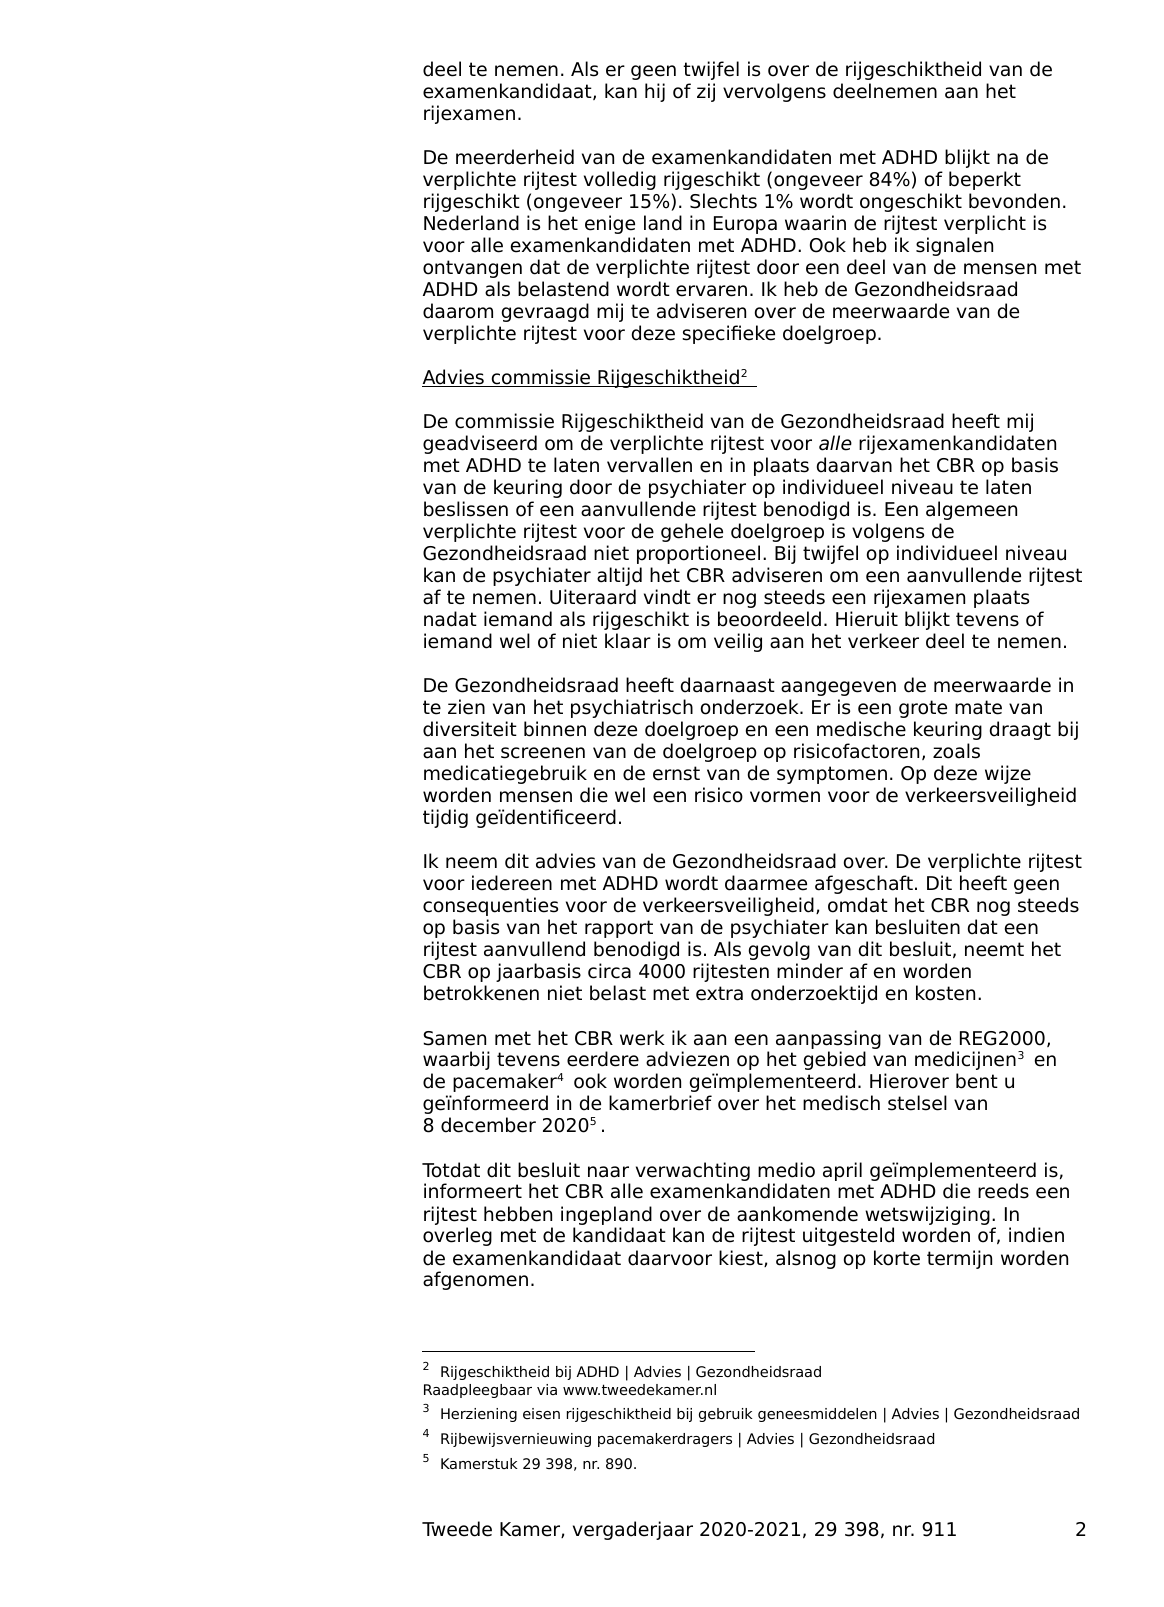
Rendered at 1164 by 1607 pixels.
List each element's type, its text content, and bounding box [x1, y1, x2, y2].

subtitle Advies commissie Rijgeschiktheid [422, 367, 1087, 389]
text Samen met het CBR werk ik aan een aanpassing van de REG2000, waarbij tevens eerdere adviezen op het gebied van medicijnen en de pacemaker ook worden geïmplementeerd. Hierover bent u geïnformeerd in de kamerbrief over het medisch stelsel van 8 december 2020. [422, 1027, 1087, 1137]
text Kamerstuk 29 398, nr. 890. [422, 1452, 1087, 1474]
text Rijbewijsvernieuwing pacemakerdragers | Advies | Gezondheidsraad [422, 1427, 1087, 1449]
text De Gezondheidsraad heeft daarnaast aangegeven de meerwaarde in te zien van het psychiatrisch onderzoek. Er is een grote mate van diversiteit binnen deze doelgroep en een medische keuring draagt bij aan het screenen van de doelgroep op risicofactoren, zoals medicatiegebruik en de ernst van de symptomen. Op deze wijze worden mensen die wel een risico vormen voor de verkeersveiligheid tijdig geïdentificeerd. [422, 675, 1087, 829]
text Herziening eisen rijgeschiktheid bij gebruik geneesmiddelen | Advies | Gezondheidsraad [422, 1402, 1087, 1424]
text Rijgeschiktheid bij ADHD | Advies | Gezondheidsraad [422, 1360, 1087, 1382]
text Totdat dit besluit naar verwachting medio april geïmplementeerd is, informeert het CBR alle examenkandidaten met ADHD die reeds een rijtest hebben ingepland over de aankomende wetswijziging. In overleg met de kandidaat kan de rijtest uitgesteld worden of, indien de examenkandidaat daarvoor kiest, alsnog op korte termijn worden afgenomen. [422, 1159, 1087, 1291]
text Raadpleegbaar via www.tweedekamer.nl [422, 1382, 1087, 1399]
text De commissie Rijgeschiktheid van de Gezondheidsraad heeft mij geadviseerd om de verplichte rijtest voor alle rijexamenkandidaten met ADHD te laten vervallen en in plaats daarvan het CBR op basis van de keuring door de psychiater op individueel niveau te laten beslissen of een aanvullende rijtest benodigd is. Een algemeen verplichte rijtest voor de gehele doelgroep is volgens de Gezondheidsraad niet proportioneel. Bij twijfel op individueel niveau kan de psychiater altijd het CBR adviseren om een aanvullende rijtest af te nemen. Uiteraard vindt er nog steeds een rijexamen plaats nadat iemand als rijgeschikt is beoordeeld. Hieruit blijkt tevens of iemand wel of niet klaar is om veilig aan het verkeer deel te nemen. [422, 411, 1087, 653]
text Ik neem dit advies van de Gezondheidsraad over. De verplichte rijtest voor iedereen met ADHD wordt daarmee afgeschaft. Dit heeft geen consequenties voor de verkeersveiligheid, omdat het CBR nog steeds op basis van het rapport van de psychiater kan besluiten dat een rijtest aanvullend benodigd is. Als gevolg van dit besluit, neemt het CBR op jaarbasis circa 4000 rijtesten minder af en worden betrokkenen niet belast met extra onderzoektijd en kosten. [422, 851, 1087, 1005]
text deel te nemen. Als er geen twijfel is over de rijgeschiktheid van de examenkandidaat, kan hij of zij vervolgens deelnemen aan het rijexamen. [422, 59, 1087, 125]
text De meerderheid van de examenkandidaten met ADHD blijkt na de verplichte rijtest volledig rijgeschikt (ongeveer 84%) of beperkt rijgeschikt (ongeveer 15%). Slechts 1% wordt ongeschikt bevonden. Nederland is het enige land in Europa waarin de rijtest verplicht is voor alle examenkandidaten met ADHD. Ook heb ik signalen ontvangen dat de verplichte rijtest door een deel van de mensen met ADHD als belastend wordt ervaren. Ik heb de Gezondheidsraad daarom gevraagd mij te adviseren over de meerwaarde van de verplichte rijtest voor deze specifieke doelgroep. [422, 147, 1087, 345]
